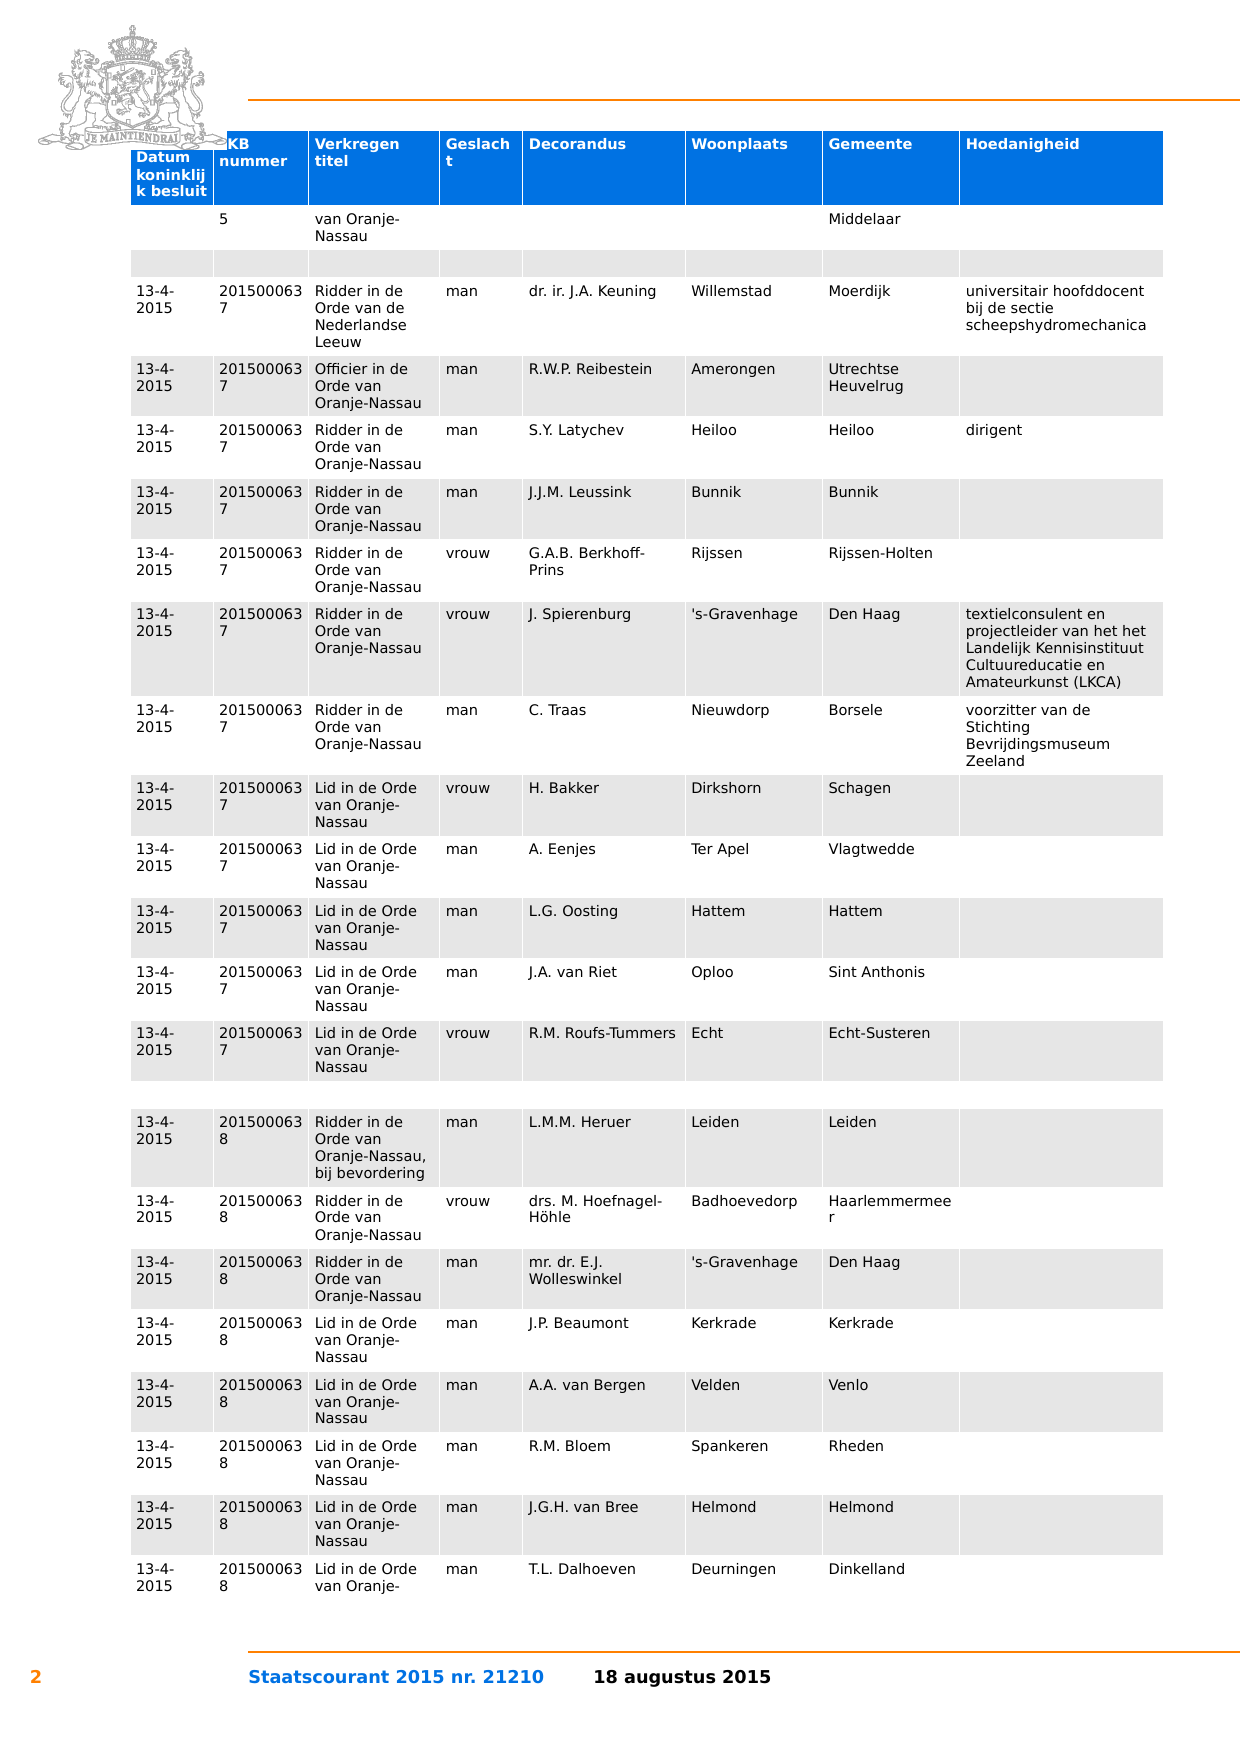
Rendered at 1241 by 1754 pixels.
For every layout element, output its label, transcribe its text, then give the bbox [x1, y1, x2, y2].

table_cell voorzitter van de Stichting Bevrijdingsmuseum Zeeland [960, 697, 1163, 774]
table_header Woonplaats [686, 131, 822, 205]
table_cell Kerkrade [823, 1310, 959, 1371]
table_cell 13-4-2015 [131, 1495, 213, 1555]
table_cell [960, 959, 1163, 1019]
table_cell man [440, 418, 522, 478]
table_cell drs. M. Hoefnagel-Höhle [523, 1188, 685, 1248]
table_cell vrouw [440, 775, 522, 836]
table_cell man [440, 479, 522, 539]
table_cell 's-Gravenhage [686, 1249, 822, 1309]
table_cell [960, 1310, 1163, 1371]
table_cell [686, 250, 822, 277]
table_cell dr. ir. J.A. Keuning [523, 278, 685, 355]
table_cell [960, 1495, 1163, 1555]
table_cell T.L. Dalhoeven [523, 1556, 685, 1599]
table_cell 2015000637 [214, 1021, 308, 1081]
table_cell Kerkrade [686, 1310, 822, 1371]
table_cell 13-4-2015 [131, 1188, 213, 1248]
table_cell vrouw [440, 540, 522, 601]
table_cell Ridder in de Orde van de Nederlandse Leeuw [309, 278, 439, 355]
table_cell [960, 1082, 1163, 1108]
table_header Datum koninklijk besluit [131, 150, 213, 205]
table_cell [131, 206, 213, 249]
table_cell Lid in de Orde van Oranje-Nassau [309, 898, 439, 958]
table_cell [960, 775, 1163, 836]
table_cell [686, 206, 822, 249]
table_cell Velden [686, 1372, 822, 1432]
table_cell Hattem [686, 898, 822, 958]
table_cell Ridder in de Orde van Oranje-Nassau [309, 1188, 439, 1248]
table_cell Oploo [686, 959, 822, 1019]
table_cell 2015000638 [214, 1495, 308, 1555]
table_cell Helmond [686, 1495, 822, 1555]
table_cell Bunnik [823, 479, 959, 539]
table_cell [823, 250, 959, 277]
picture [38, 25, 227, 150]
table_cell 13-4-2015 [131, 356, 213, 416]
table_cell 2015000637 [214, 697, 308, 774]
table_cell 2015000638 [214, 1310, 308, 1371]
table_cell [960, 250, 1163, 277]
table_cell 13-4-2015 [131, 540, 213, 601]
table_cell universitair hoofddocent bij de sectie scheepshydromechanica [960, 278, 1163, 355]
table_cell 's-Gravenhage [686, 602, 822, 696]
table_cell [131, 1082, 213, 1108]
table_cell 13-4-2015 [131, 278, 213, 355]
table_cell man [440, 278, 522, 355]
table_cell van Oranje-Nassau [309, 206, 439, 249]
table_cell [214, 1082, 308, 1108]
table_cell Ridder in de Orde van Oranje-Nassau [309, 602, 439, 696]
table_cell 2015000637 [214, 479, 308, 539]
table_cell 2015000637 [214, 837, 308, 897]
table_cell Lid in de Orde van Oranje-Nassau [309, 837, 439, 897]
table_cell [960, 1372, 1163, 1432]
table_header Decorandus [523, 131, 685, 205]
table_cell [960, 898, 1163, 958]
table_cell Bunnik [686, 479, 822, 539]
table_cell 13-4-2015 [131, 602, 213, 696]
table_cell 13-4-2015 [131, 697, 213, 774]
table_cell Deurningen [686, 1556, 822, 1599]
table_cell 13-4-2015 [131, 479, 213, 539]
table_cell [960, 1021, 1163, 1081]
table_cell Rijssen-Holten [823, 540, 959, 601]
table_cell Dinkelland [823, 1556, 959, 1599]
table_cell 2015000637 [214, 775, 308, 836]
table_cell Borsele [823, 697, 959, 774]
table_cell [960, 206, 1163, 249]
table_cell R.M. Bloem [523, 1433, 685, 1493]
table_cell man [440, 1372, 522, 1432]
table_cell Ter Apel [686, 837, 822, 897]
table_cell R.W.P. Reibestein [523, 356, 685, 416]
table_cell [214, 250, 308, 277]
table_cell 2015000638 [214, 1188, 308, 1248]
table_cell man [440, 1495, 522, 1555]
table_cell Lid in de Orde van Oranje-Nassau [309, 1372, 439, 1432]
table_cell [523, 206, 685, 249]
table_cell Lid in de Orde van Oranje-Nassau [309, 1310, 439, 1371]
table_cell [440, 250, 522, 277]
table_cell Willemstad [686, 278, 822, 355]
table_cell [960, 356, 1163, 416]
table_cell Badhoevedorp [686, 1188, 822, 1248]
table_cell man [440, 1249, 522, 1309]
table_cell J.J.M. Leussink [523, 479, 685, 539]
table_cell 2015000638 [214, 1433, 308, 1493]
table_cell man [440, 1556, 522, 1599]
table_cell G.A.B. Berkhoff-Prins [523, 540, 685, 601]
table_cell L.G. Oosting [523, 898, 685, 958]
table_cell mr. dr. E.J. Wolleswinkel [523, 1249, 685, 1309]
table_cell Sint Anthonis [823, 959, 959, 1019]
table_cell [960, 479, 1163, 539]
table_cell [960, 837, 1163, 897]
table_cell vrouw [440, 1021, 522, 1081]
table_cell C. Traas [523, 697, 685, 774]
table_header Verkregen titel [309, 131, 439, 205]
table_cell [960, 1249, 1163, 1309]
table_cell [131, 250, 213, 277]
table_cell Venlo [823, 1372, 959, 1432]
table_cell Echt-Susteren [823, 1021, 959, 1081]
table_cell Lid in de Orde van Oranje-Nassau [309, 1495, 439, 1555]
table_cell [309, 250, 439, 277]
table_cell vrouw [440, 1188, 522, 1248]
table_cell 13-4-2015 [131, 1310, 213, 1371]
table_cell Amerongen [686, 356, 822, 416]
table_cell J.G.H. van Bree [523, 1495, 685, 1555]
table_header Geslacht [440, 131, 522, 205]
table_cell man [440, 837, 522, 897]
table_cell Moerdijk [823, 278, 959, 355]
table_cell 13-4-2015 [131, 959, 213, 1019]
table_cell 13-4-2015 [131, 1021, 213, 1081]
table_cell 5 [214, 206, 308, 249]
table_cell 2015000638 [214, 1372, 308, 1432]
table_cell A.A. van Bergen [523, 1372, 685, 1432]
table_cell Lid in de Orde van Oranje-Nassau [309, 1433, 439, 1493]
table_cell dirigent [960, 418, 1163, 478]
table_cell Helmond [823, 1495, 959, 1555]
table_cell Rheden [823, 1433, 959, 1493]
table_cell textielconsulent en projectleider van het het Landelijk Kennisinstituut Cultuureducatie en Amateurkunst (LKCA) [960, 602, 1163, 696]
table_cell Ridder in de Orde van Oranje-Nassau [309, 479, 439, 539]
table_cell man [440, 356, 522, 416]
table_cell Echt [686, 1021, 822, 1081]
table_cell Lid in de Orde van Oranje-Nassau [309, 775, 439, 836]
table_cell Heiloo [686, 418, 822, 478]
table_cell Leiden [686, 1109, 822, 1187]
table_cell [960, 1556, 1163, 1599]
table_cell [523, 1082, 685, 1108]
table_cell [960, 1109, 1163, 1187]
table_cell 13-4-2015 [131, 898, 213, 958]
table_cell 13-4-2015 [131, 1249, 213, 1309]
table_cell 13-4-2015 [131, 1109, 213, 1187]
table_header Gemeente [823, 131, 959, 205]
table_cell Rijssen [686, 540, 822, 601]
table_cell Haarlemmermeer [823, 1188, 959, 1248]
table_cell H. Bakker [523, 775, 685, 836]
table_header KB nummer [214, 131, 308, 205]
table_cell Den Haag [823, 602, 959, 696]
table_cell 2015000637 [214, 356, 308, 416]
table_cell S.Y. Latychev [523, 418, 685, 478]
table_cell 2015000638 [214, 1109, 308, 1187]
table_cell 13-4-2015 [131, 418, 213, 478]
table_cell R.M. Roufs-Tummers [523, 1021, 685, 1081]
table_cell 2015000637 [214, 959, 308, 1019]
table_cell Ridder in de Orde van Oranje-Nassau [309, 697, 439, 774]
table_cell 2015000637 [214, 898, 308, 958]
table_cell Den Haag [823, 1249, 959, 1309]
table_cell 2015000638 [214, 1249, 308, 1309]
table_cell [823, 1082, 959, 1108]
table_cell Ridder in de Orde van Oranje-Nassau [309, 540, 439, 601]
table_cell Vlagtwedde [823, 837, 959, 897]
table_cell Officier in de Orde van Oranje-Nassau [309, 356, 439, 416]
table_cell [960, 1433, 1163, 1493]
table_cell Utrechtse Heuvelrug [823, 356, 959, 416]
table_cell [523, 250, 685, 277]
table_cell man [440, 1109, 522, 1187]
table_cell [960, 540, 1163, 601]
table_cell 2015000637 [214, 540, 308, 601]
table_cell Ridder in de Orde van Oranje-Nassau [309, 1249, 439, 1309]
table_cell A. Eenjes [523, 837, 685, 897]
table_cell 13-4-2015 [131, 775, 213, 836]
table_cell [309, 1082, 439, 1108]
table_cell Schagen [823, 775, 959, 836]
table_cell 2015000637 [214, 602, 308, 696]
table_cell Dirkshorn [686, 775, 822, 836]
table_cell Lid in de Orde van Oranje-Nassau [309, 1021, 439, 1081]
table_cell J.P. Beaumont [523, 1310, 685, 1371]
table_cell Lid in de Orde van Oranje- [309, 1556, 439, 1599]
table_cell 13-4-2015 [131, 1433, 213, 1493]
table_cell 13-4-2015 [131, 837, 213, 897]
table_cell Nieuwdorp [686, 697, 822, 774]
table_cell [440, 206, 522, 249]
table_cell man [440, 697, 522, 774]
table_cell 13-4-2015 [131, 1556, 213, 1599]
table_cell vrouw [440, 602, 522, 696]
table_cell [686, 1082, 822, 1108]
table_cell Ridder in de Orde van Oranje-Nassau, bij bevordering [309, 1109, 439, 1187]
table_cell man [440, 1310, 522, 1371]
table_cell [440, 1082, 522, 1108]
table_cell Hattem [823, 898, 959, 958]
table_cell Spankeren [686, 1433, 822, 1493]
table_cell Middelaar [823, 206, 959, 249]
table_cell J. Spierenburg [523, 602, 685, 696]
table_cell J.A. van Riet [523, 959, 685, 1019]
table_cell Leiden [823, 1109, 959, 1187]
table_cell 13-4-2015 [131, 1372, 213, 1432]
table_cell 2015000637 [214, 418, 308, 478]
table_cell 2015000637 [214, 278, 308, 355]
table_header Hoedanigheid [960, 131, 1163, 205]
table_cell Ridder in de Orde van Oranje-Nassau [309, 418, 439, 478]
table_cell Heiloo [823, 418, 959, 478]
table_cell man [440, 898, 522, 958]
table_cell Lid in de Orde van Oranje-Nassau [309, 959, 439, 1019]
table_cell [960, 1188, 1163, 1248]
table_cell man [440, 1433, 522, 1493]
table_cell 2015000638 [214, 1556, 308, 1599]
table_cell man [440, 959, 522, 1019]
table_cell L.M.M. Heruer [523, 1109, 685, 1187]
